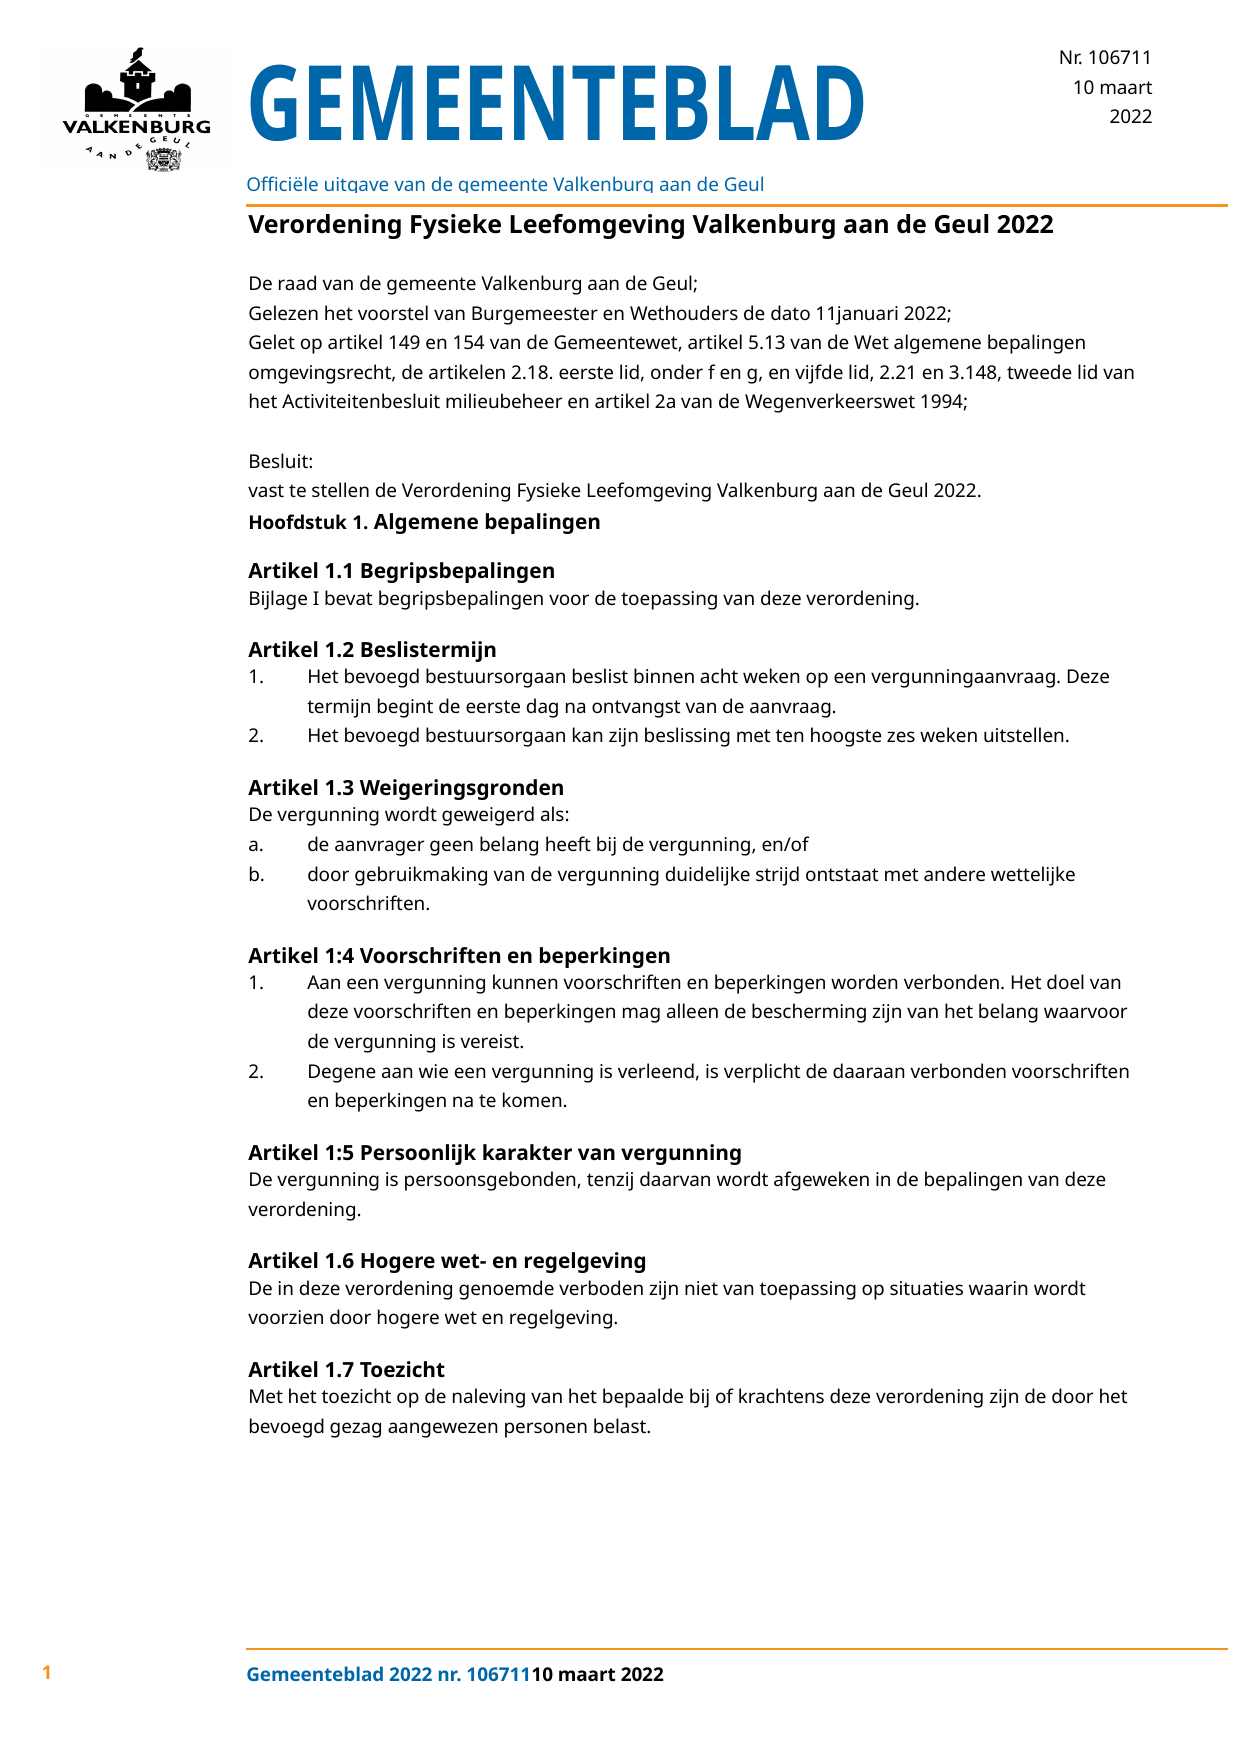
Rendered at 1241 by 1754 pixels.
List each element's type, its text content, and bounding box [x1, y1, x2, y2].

list de aanvrager geen belang heeft bij de vergunning, en/of [248, 831, 1152, 857]
picture [41, 47, 231, 172]
text Besluit: [248, 448, 1152, 473]
text De vergunning is persoonsgebonden, tenzij daarvan wordt afgeweken in de bepalingen van deze verordening. [248, 1166, 1152, 1222]
list door gebruikmaking van de vergunning duidelijke strijd ontstaat met andere wettelijke voorschriften. [248, 861, 1152, 916]
text Artikel 1.3 Weigeringsgronden [248, 773, 1152, 802]
text De in deze verordening genoemde verboden zijn niet van toepassing op situaties waarin wordt voorzien door hogere wet en regelgeving. [248, 1275, 1152, 1330]
text De vergunning wordt geweigerd als: [248, 802, 1152, 827]
list Het bevoegd bestuursorgaan kan zijn beslissing met ten hoogste zes weken uitstellen. [248, 723, 1152, 748]
text Artikel 1:5 Persoonlijk karakter van vergunning [248, 1138, 1152, 1166]
text Verordening Fysieke Leefomgeving Valkenburg aan de Geul 2022 [248, 207, 1152, 241]
list Aan een vergunning kunnen voorschriften en beperkingen worden verbonden. Het doel van deze voorschriften en beperkingen mag alleen de bescherming zijn van het belang waarvoor de vergunning is vereist. [248, 969, 1152, 1054]
text Artikel 1.1 Begripsbepalingen [248, 556, 1152, 585]
text Hoofdstuk 1. Algemene bepalingen [248, 507, 1152, 535]
text Artikel 1:4 Voorschriften en beperkingen [248, 941, 1152, 969]
text Met het toezicht op de naleving van het bepaalde bij of krachtens deze verordening zijn de door het bevoegd gezag aangewezen personen belast. [248, 1383, 1152, 1438]
text Artikel 1.6 Hogere wet- en regelgeving [248, 1246, 1152, 1275]
text De raad van de gemeente Valkenburg aan de Geul; [248, 270, 1152, 296]
text Bijlage I bevat begripsbepalingen voor de toepassing van deze verordening. [248, 585, 1152, 610]
list Het bevoegd bestuursorgaan beslist binnen acht weken op een vergunningaanvraag. Deze termijn begint de eerste dag na ontvangst van de aanvraag. [248, 663, 1152, 719]
text Gelezen het voorstel van Burgemeester en Wethouders de dato 11januari 2022; [248, 300, 1152, 326]
text vast te stellen de Verordening Fysieke Leefomgeving Valkenburg aan de Geul 2022. [248, 477, 1152, 503]
text Gelet op artikel 149 en 154 van de Gemeentewet, artikel 5.13 van de Wet algemene bepalingen omgevingsrecht, de artikelen 2.18. eerste lid, onder f en g, en vijfde lid, 2.21 en 3.148, tweede lid van het Activiteitenbesluit milieubeheer en artikel 2a van de Wegenverkeerswet 1994; [248, 329, 1152, 414]
text Artikel 1.7 Toezicht [248, 1355, 1152, 1383]
text Artikel 1.2 Beslistermijn [248, 635, 1152, 663]
list Degene aan wie een vergunning is verleend, is verplicht de daaraan verbonden voorschriften en beperkingen na te komen. [248, 1058, 1152, 1113]
